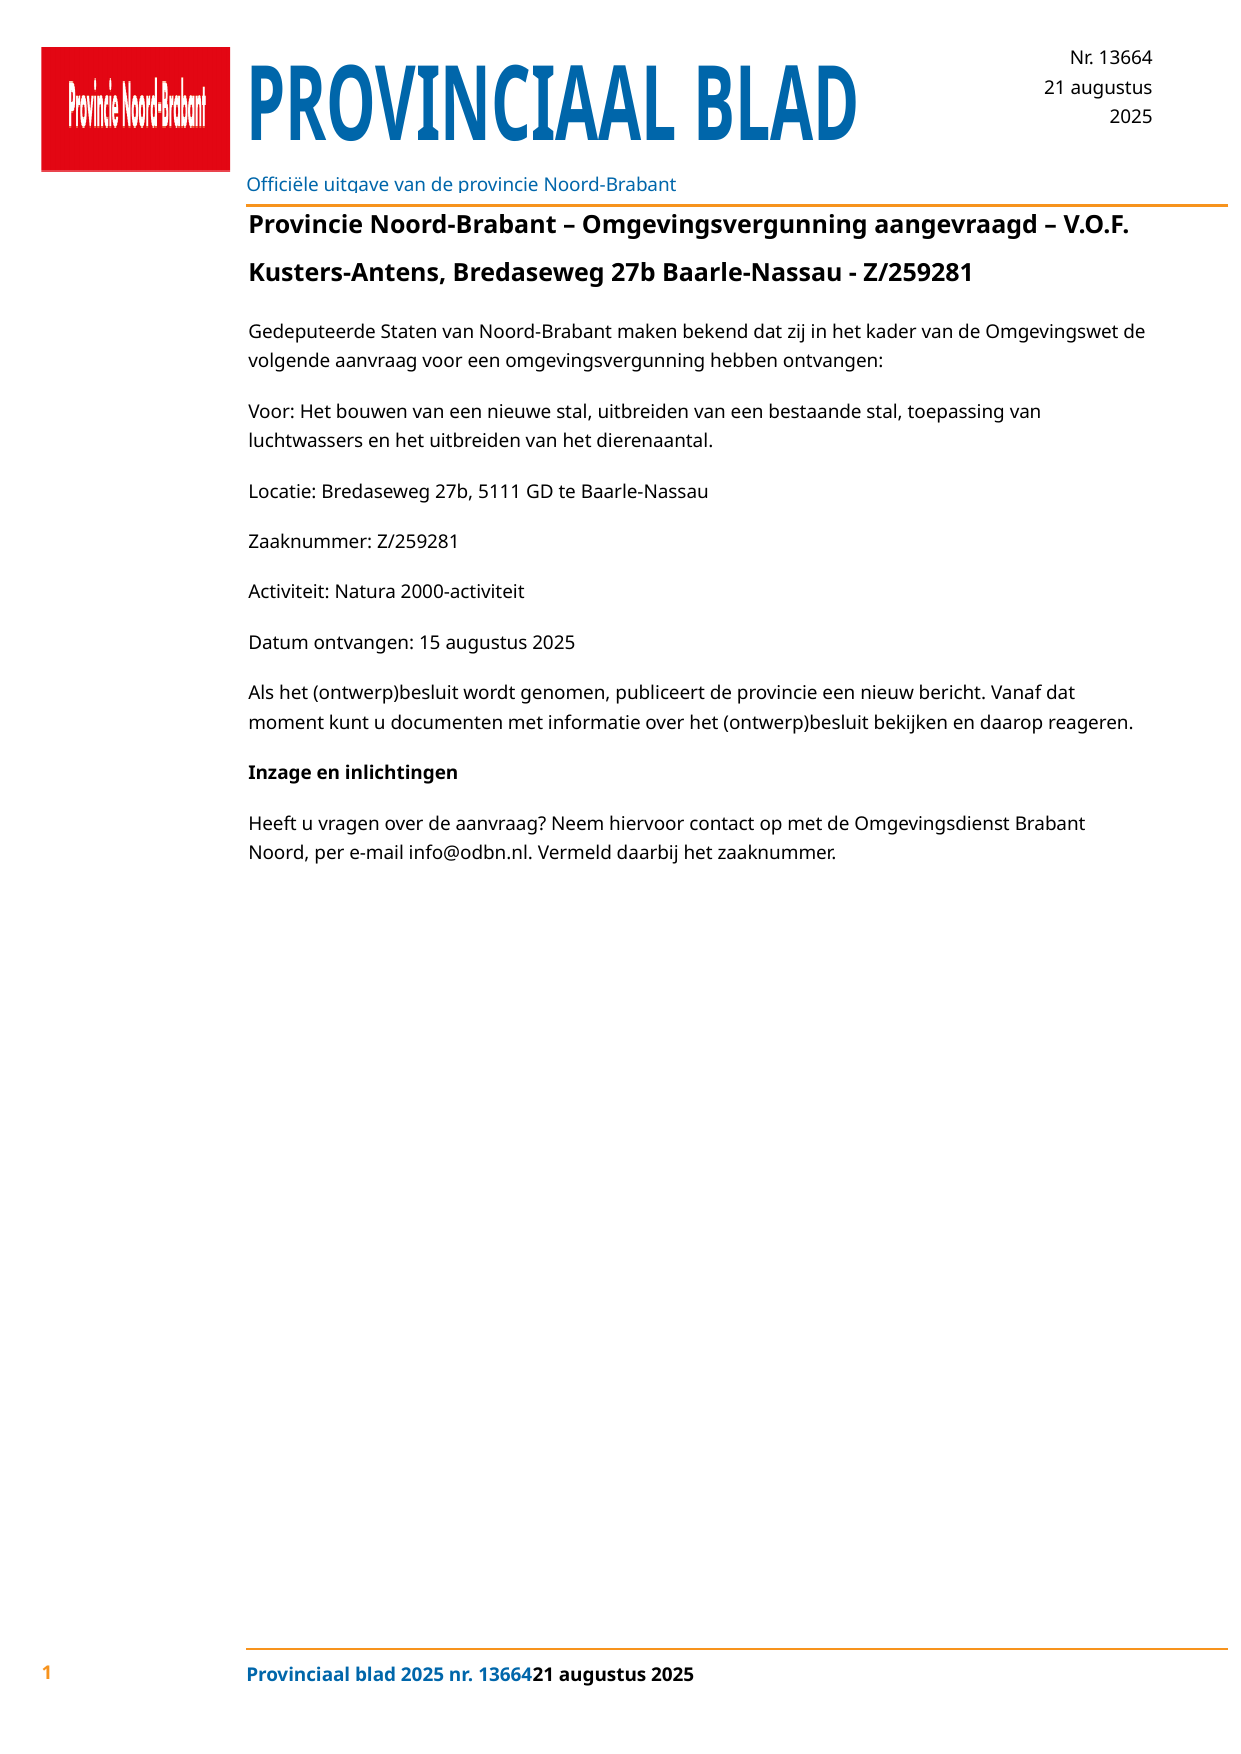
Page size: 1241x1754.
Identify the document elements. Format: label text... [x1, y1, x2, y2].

text Gedeputeerde Staten van Noord-Brabant maken bekend dat zij in het kader van de Omgevingswet de volgende aanvraag voor een omgevingsvergunning hebben ontvangen: [248, 318, 1152, 373]
text Zaaknummer: Z/259281 [248, 528, 1152, 554]
text Als het (ontwerp)besluit wordt genomen, publiceert de provincie een nieuw bericht. Vanaf dat moment kunt u documenten met informatie over het (ontwerp)besluit bekijken en daarop reageren. [248, 679, 1152, 735]
text Datum ontvangen: 15 augustus 2025 [248, 629, 1152, 655]
text Activiteit: Natura 2000-activiteit [248, 579, 1152, 604]
text Inzage en inlichtingen [248, 759, 1152, 785]
text Heeft u vragen over de aanvraag? Neem hiervoor contact op met de Omgevingsdienst Brabant Noord, per e-mail info@odbn.nl. Vermeld daarbij het zaaknummer. [248, 810, 1152, 865]
picture [41, 47, 231, 172]
text Provincie Noord-Brabant – Omgevingsvergunning aangevraagd – V.O.F. Kusters-Antens, Bredaseweg 27b Baarle-Nassau - Z/259281 [248, 207, 1152, 288]
text Voor: Het bouwen van een nieuwe stal, uitbreiden van een bestaande stal, toepassing van luchtwassers en het uitbreiden van het dierenaantal. [248, 398, 1152, 453]
text Locatie: Bredaseweg 27b, 5111 GD te Baarle-Nassau [248, 478, 1152, 504]
